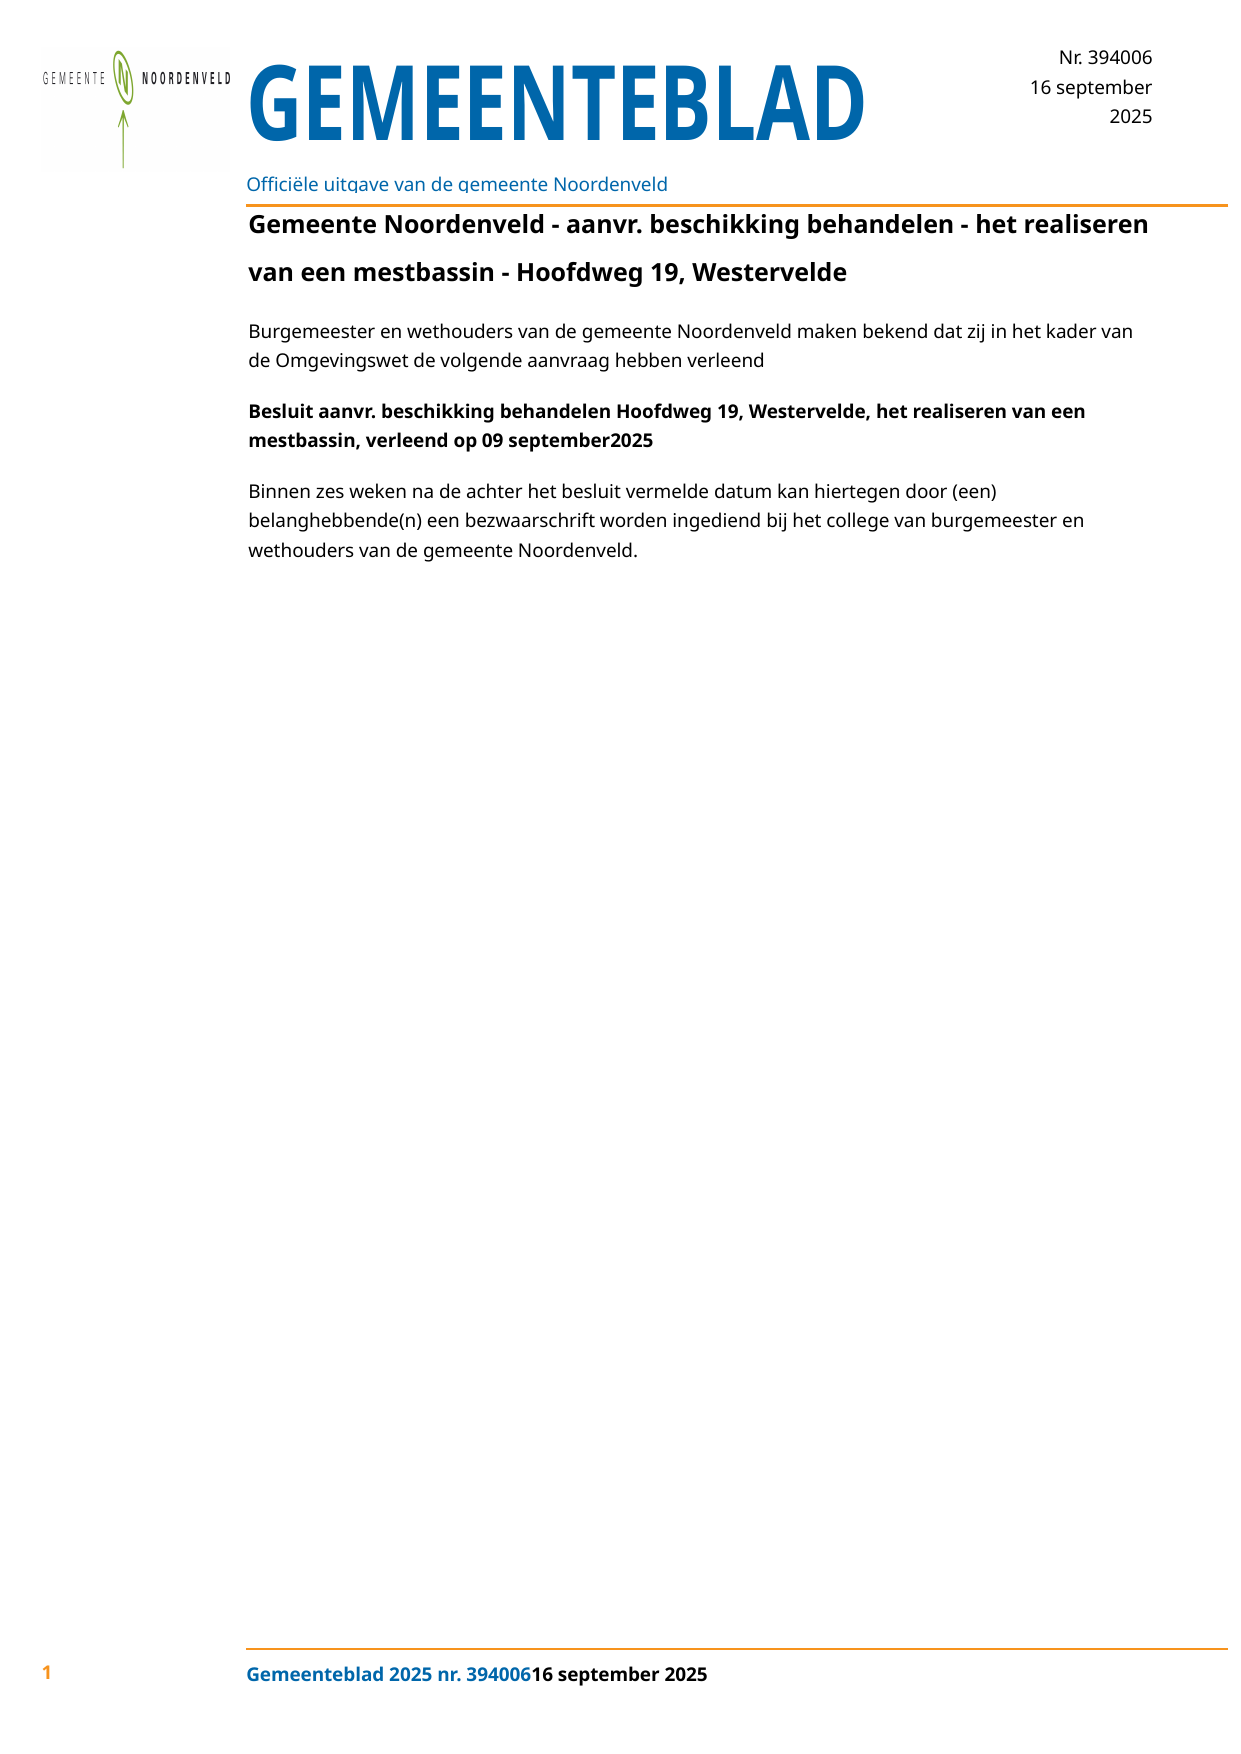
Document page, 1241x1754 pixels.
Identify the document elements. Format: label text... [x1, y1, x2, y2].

text Besluit aanvr. beschikking behandelen Hoofdweg 19, Westervelde, het realiseren van een mestbassin, verleend op 09 september2025 [248, 398, 1152, 453]
text Binnen zes weken na de achter het besluit vermelde datum kan hiertegen door (een) belanghebbende(n) een bezwaarschrift worden ingediend bij het college van burgemeester en wethouders van de gemeente Noordenveld. [248, 478, 1152, 563]
picture [41, 47, 231, 172]
text Burgemeester en wethouders van de gemeente Noordenveld maken bekend dat zij in het kader van de Omgevingswet de volgende aanvraag hebben verleend [248, 318, 1152, 373]
text Gemeente Noordenveld - aanvr. beschikking behandelen - het realiseren van een mestbassin - Hoofdweg 19, Westervelde [248, 207, 1152, 288]
